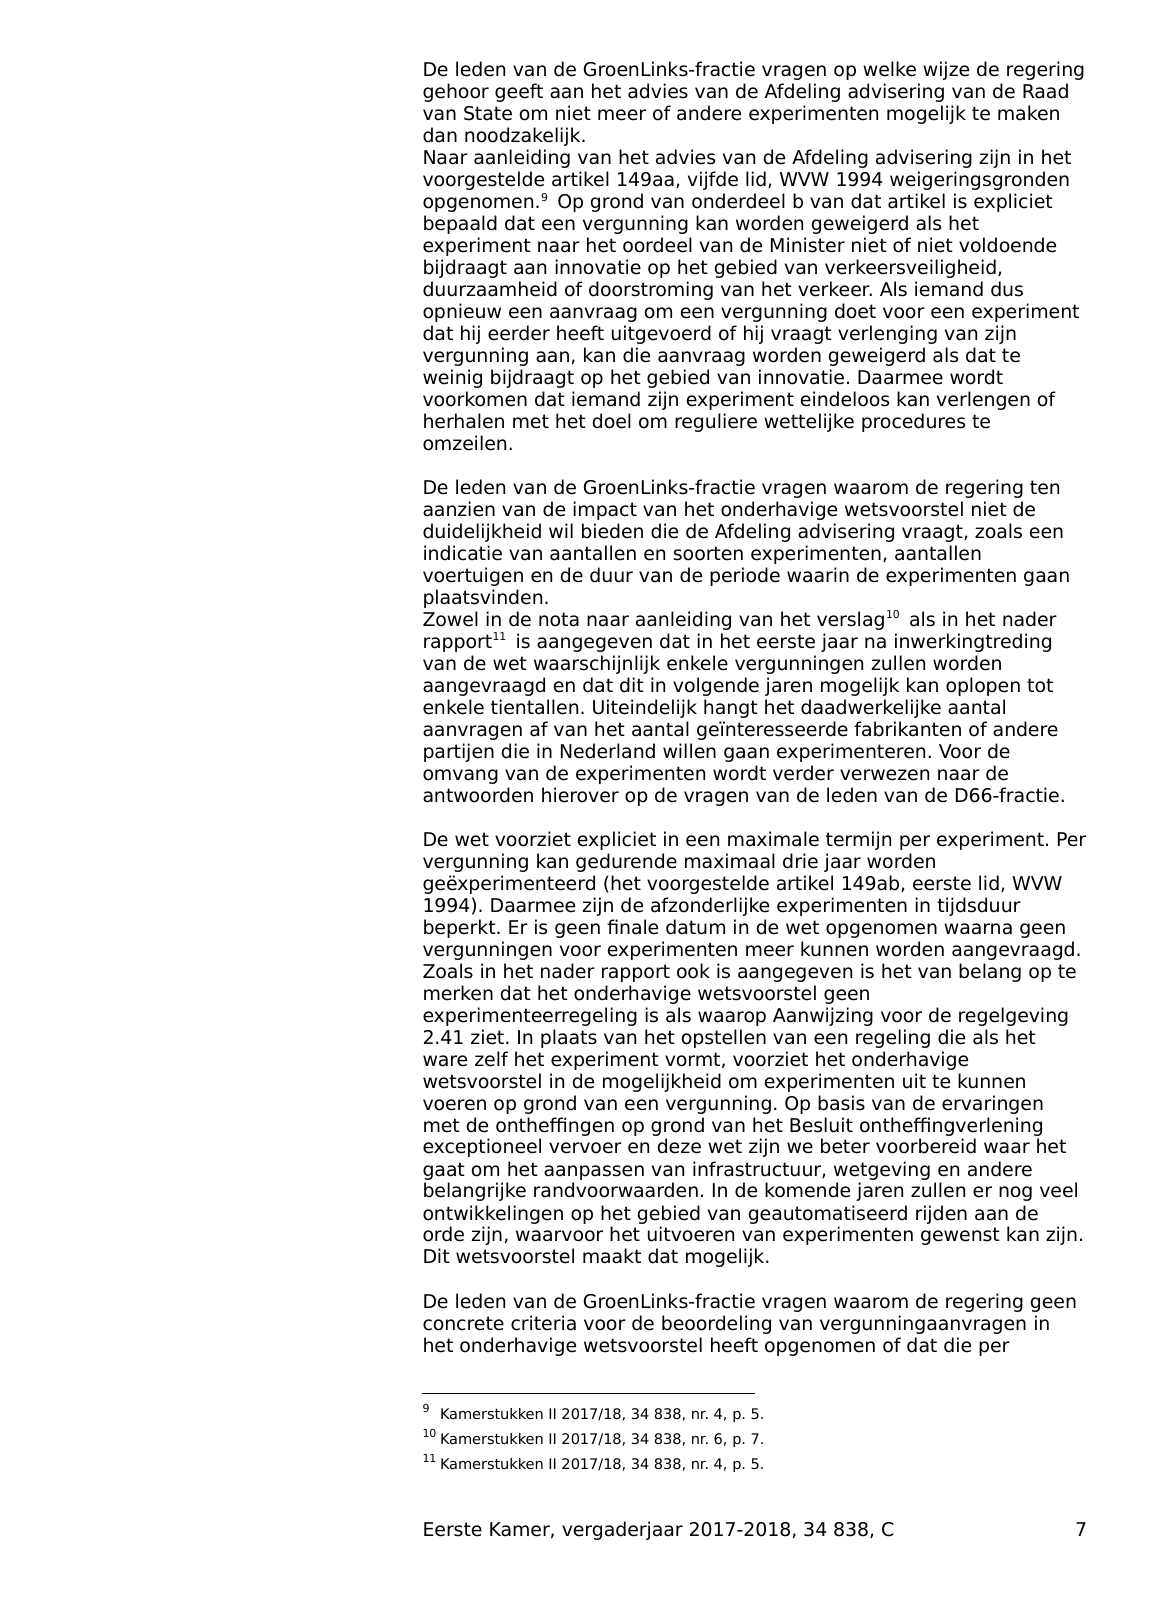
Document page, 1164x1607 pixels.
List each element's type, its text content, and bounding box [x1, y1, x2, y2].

text Kamerstukken II 2017/18, 34 838, nr. 4, p. 5. [422, 1452, 1087, 1474]
text De leden van de GroenLinks-fractie vragen waarom de regering ten aanzien van de impact van het onderhavige wetsvoorstel niet de duidelijkheid wil bieden die de Afdeling advisering vraagt, zoals een indicatie van aantallen en soorten experimenten, aantallen voertuigen en de duur van de periode waarin de experimenten gaan plaatsvinden. [422, 477, 1087, 609]
text Kamerstukken II 2017/18, 34 838, nr. 4, p. 5. [422, 1402, 1087, 1424]
text De leden van de GroenLinks-fractie vragen waarom de regering geen concrete criteria voor de beoordeling van vergunningaanvragen in het onderhavige wetsvoorstel heeft opgenomen of dat die per [422, 1291, 1087, 1356]
text Kamerstukken II 2017/18, 34 838, nr. 6, p. 7. [422, 1427, 1087, 1449]
text Zowel in de nota naar aanleiding van het verslag als in het nader rapport is aangegeven dat in het eerste jaar na inwerkingtreding van de wet waarschijnlijk enkele vergunningen zullen worden aangevraagd en dat dit in volgende jaren mogelijk kan oplopen tot enkele tientallen. Uiteindelijk hangt het daadwerkelijke aantal aanvragen af van het aantal geïnteresseerde fabrikanten of andere partijen die in Nederland willen gaan experimenteren. Voor de omvang van de experimenten wordt verder verwezen naar de antwoorden hierover op de vragen van de leden van de D66-fractie. [422, 609, 1087, 807]
text Naar aanleiding van het advies van de Afdeling advisering zijn in het voorgestelde artikel 149aa, vijfde lid, WVW 1994 weigeringsgronden opgenomen. Op grond van onderdeel b van dat artikel is expliciet bepaald dat een vergunning kan worden geweigerd als het experiment naar het oordeel van de Minister niet of niet voldoende bijdraagt aan innovatie op het gebied van verkeersveiligheid, duurzaamheid of doorstroming van het verkeer. Als iemand dus opnieuw een aanvraag om een vergunning doet voor een experiment dat hij eerder heeft uitgevoerd of hij vraagt verlenging van zijn vergunning aan, kan die aanvraag worden geweigerd als dat te weinig bijdraagt op het gebied van innovatie. Daarmee wordt voorkomen dat iemand zijn experiment eindeloos kan verlengen of herhalen met het doel om reguliere wettelijke procedures te omzeilen. [422, 147, 1087, 455]
text De leden van de GroenLinks-fractie vragen op welke wijze de regering gehoor geeft aan het advies van de Afdeling advisering van de Raad van State om niet meer of andere experimenten mogelijk te maken dan noodzakelijk. [422, 59, 1087, 147]
text De wet voorziet expliciet in een maximale termijn per experiment. Per vergunning kan gedurende maximaal drie jaar worden geëxperimenteerd (het voorgestelde artikel 149ab, eerste lid, WVW 1994). Daarmee zijn de afzonderlijke experimenten in tijdsduur beperkt. Er is geen finale datum in de wet opgenomen waarna geen vergunningen voor experimenten meer kunnen worden aangevraagd. Zoals in het nader rapport ook is aangegeven is het van belang op te merken dat het onderhavige wetsvoorstel geen experimenteerregeling is als waarop Aanwijzing voor de regelgeving 2.41 ziet. In plaats van het opstellen van een regeling die als het ware zelf het experiment vormt, voorziet het onderhavige wetsvoorstel in de mogelijkheid om experimenten uit te kunnen voeren op grond van een vergunning. Op basis van de ervaringen met de ontheffingen op grond van het Besluit ontheffingverlening exceptioneel vervoer en deze wet zijn we beter voorbereid waar het gaat om het aanpassen van infrastructuur, wetgeving en andere belangrijke randvoorwaarden. In de komende jaren zullen er nog veel ontwikkelingen op het gebied van geautomatiseerd rijden aan de orde zijn, waarvoor het uitvoeren van experimenten gewenst kan zijn. Dit wetsvoorstel maakt dat mogelijk. [422, 829, 1087, 1268]
